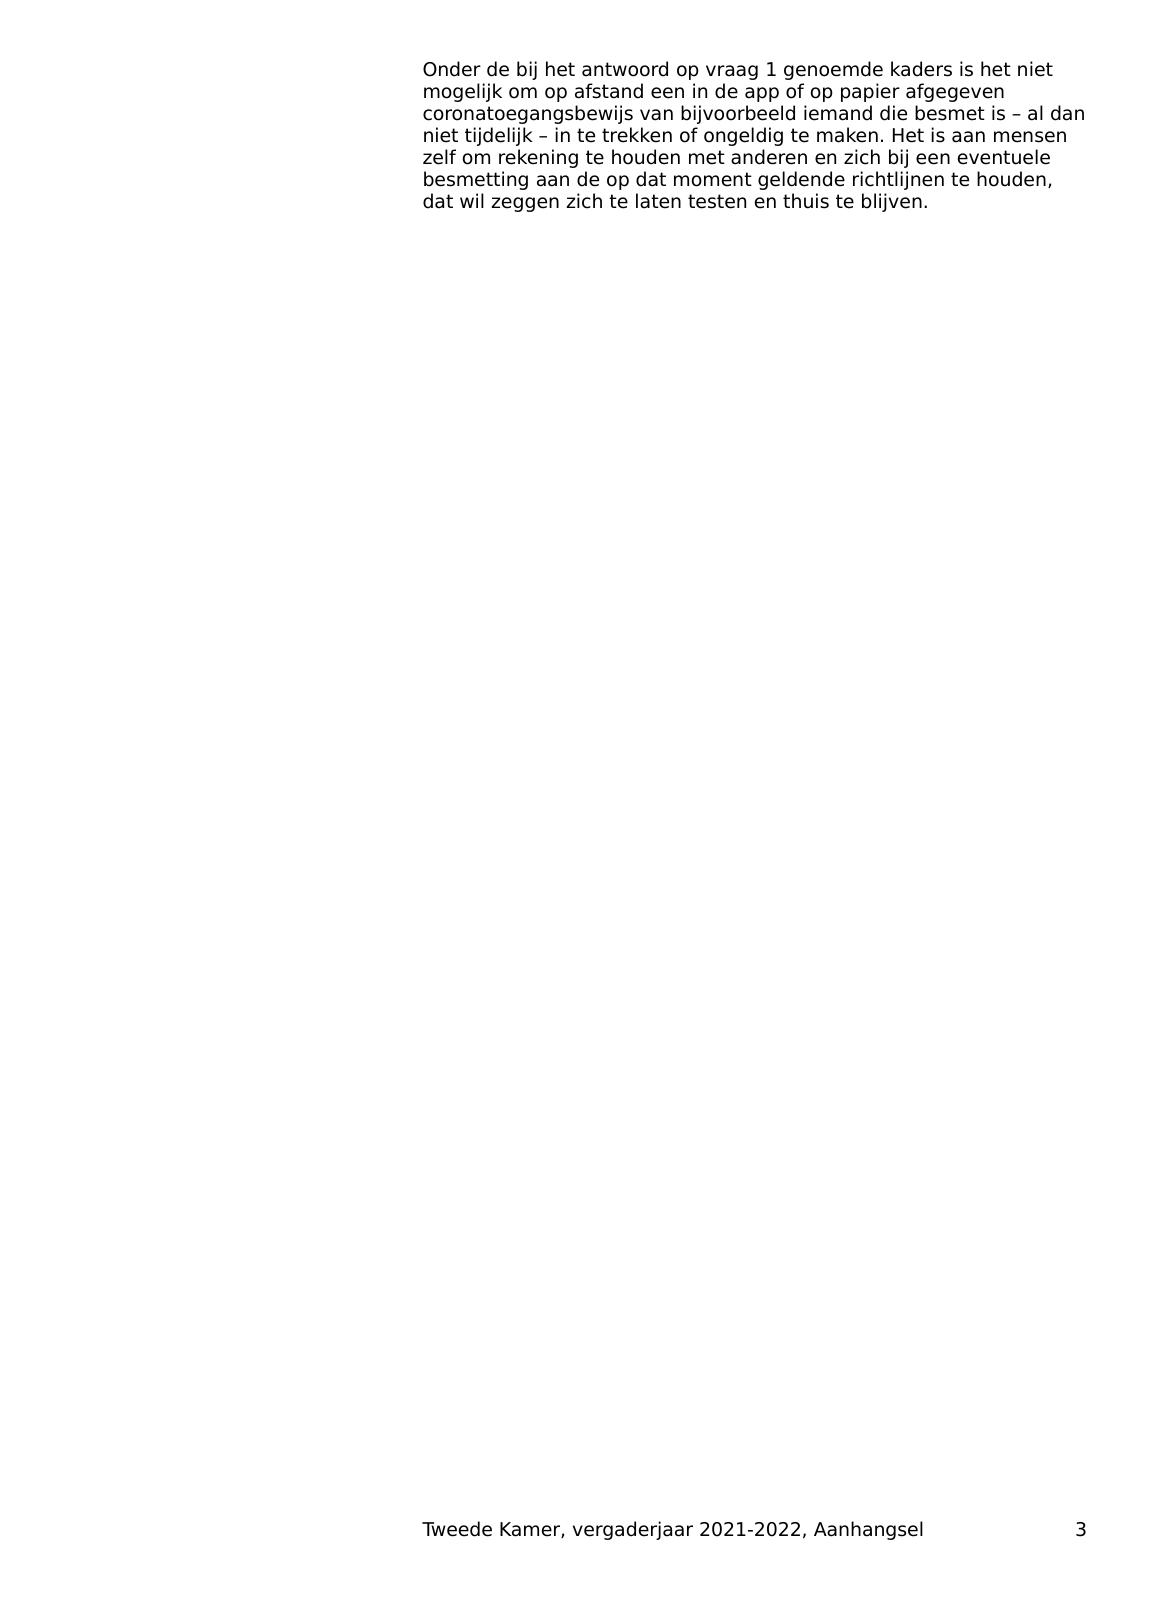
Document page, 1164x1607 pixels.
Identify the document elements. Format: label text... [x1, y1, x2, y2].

text Onder de bij het antwoord op vraag 1 genoemde kaders is het niet mogelijk om op afstand een in de app of op papier afgegeven coronatoegangsbewijs van bijvoorbeeld iemand die besmet is – al dan niet tijdelijk – in te trekken of ongeldig te maken. Het is aan mensen zelf om rekening te houden met anderen en zich bij een eventuele besmetting aan de op dat moment geldende richtlijnen te houden, dat wil zeggen zich te laten testen en thuis te blijven. [422, 59, 1087, 213]
